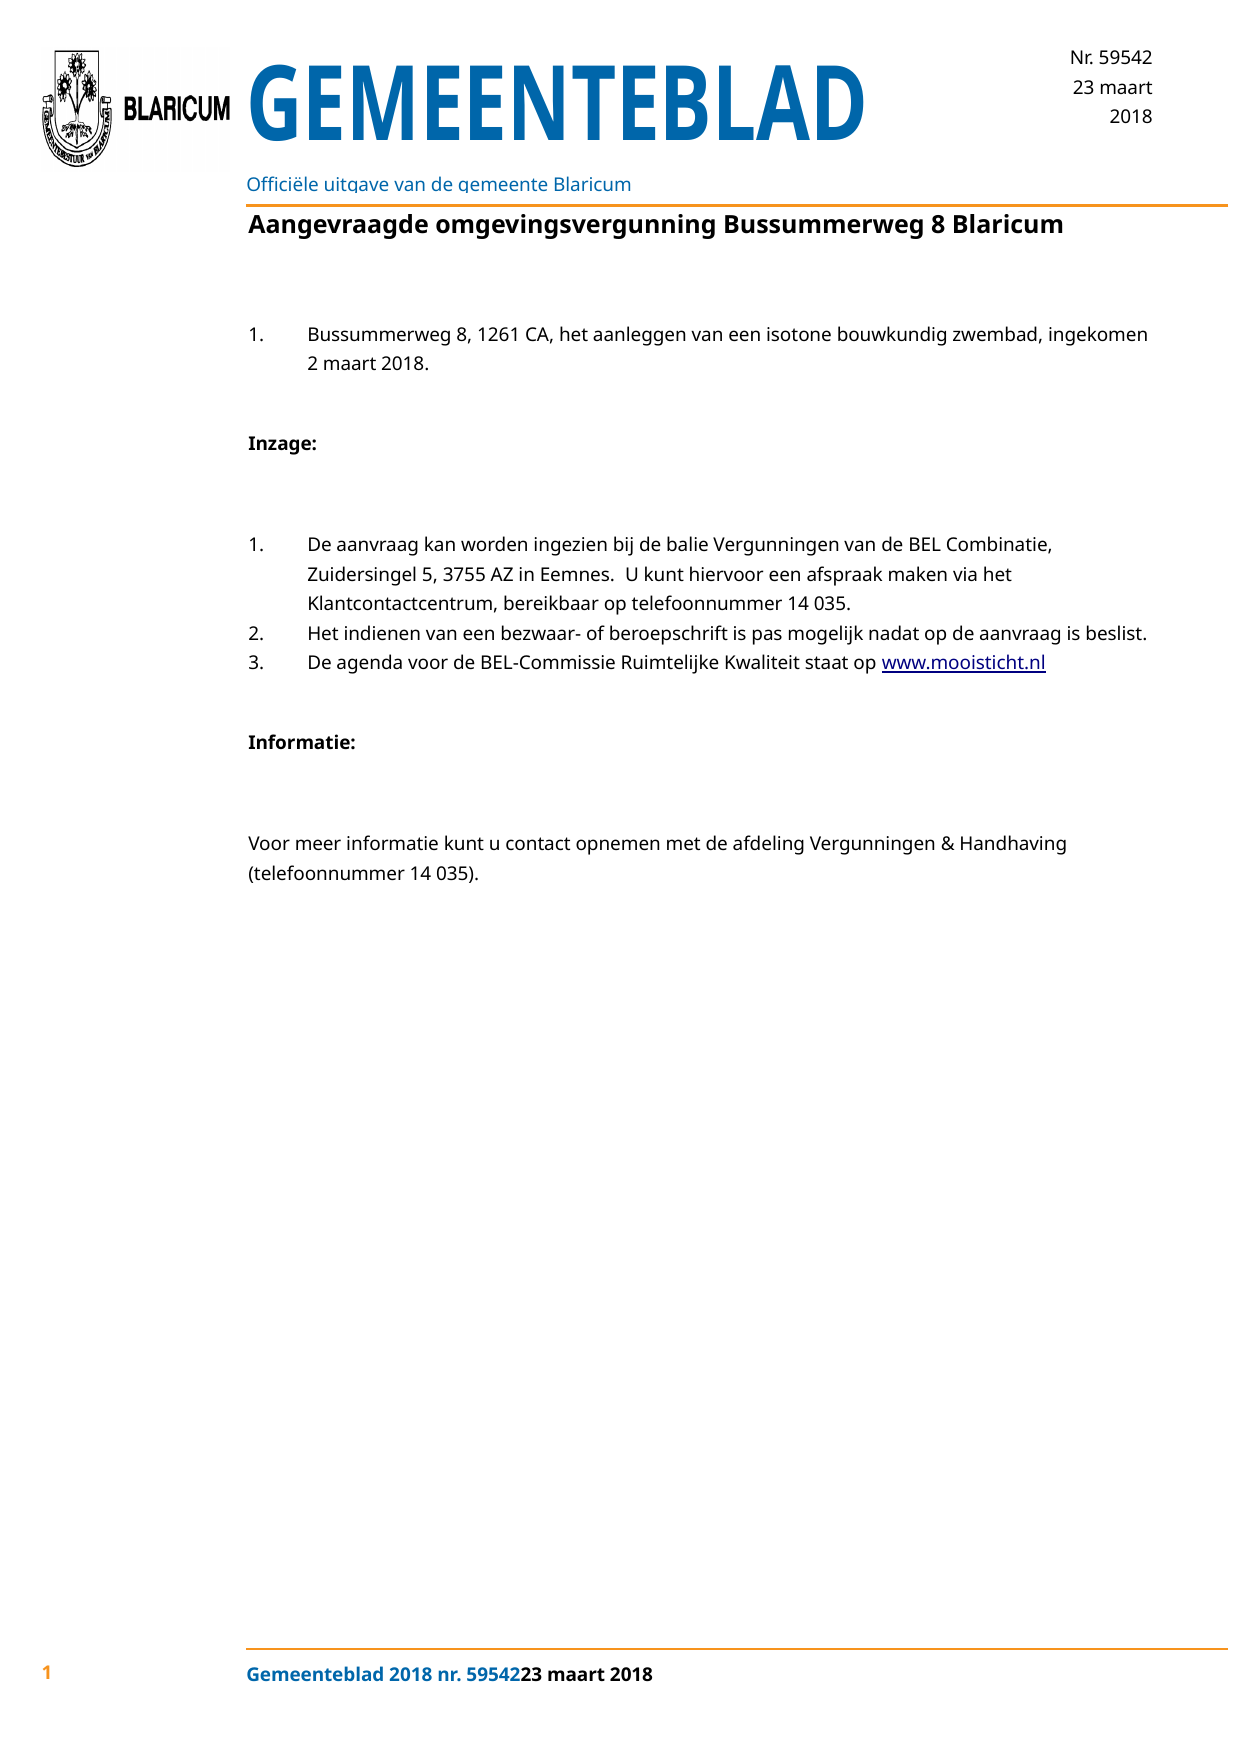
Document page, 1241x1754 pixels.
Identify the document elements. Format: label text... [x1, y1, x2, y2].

list De aanvraag kan worden ingezien bij de balie Vergunningen van de BEL Combinatie, Zuidersingel 5, 3755 AZ in Eemnes. U kunt hiervoor een afspraak maken via het Klantcontactcentrum, bereikbaar op telefoonnummer 14 035. [248, 531, 1152, 616]
text Aangevraagde omgevingsvergunning Bussummerweg 8 Blaricum [248, 207, 1152, 241]
picture [41, 47, 231, 172]
list Bussummerweg 8, 1261 CA, het aanleggen van een isotone bouwkundig zwembad, ingekomen 2 maart 2018. [248, 321, 1152, 376]
list De agenda voor de BEL-Commissie Ruimtelijke Kwaliteit staat op www.mooisticht.nl [248, 649, 1152, 675]
text Inzage: [248, 430, 1152, 456]
list Het indienen van een bezwaar- of beroepschrift is pas mogelijk nadat op de aanvraag is beslist. [248, 620, 1152, 646]
text Voor meer informatie kunt u contact opnemen met de afdeling Vergunningen & Handhaving (telefoonnummer 14 035). [248, 830, 1152, 886]
text Informatie: [248, 729, 1152, 755]
